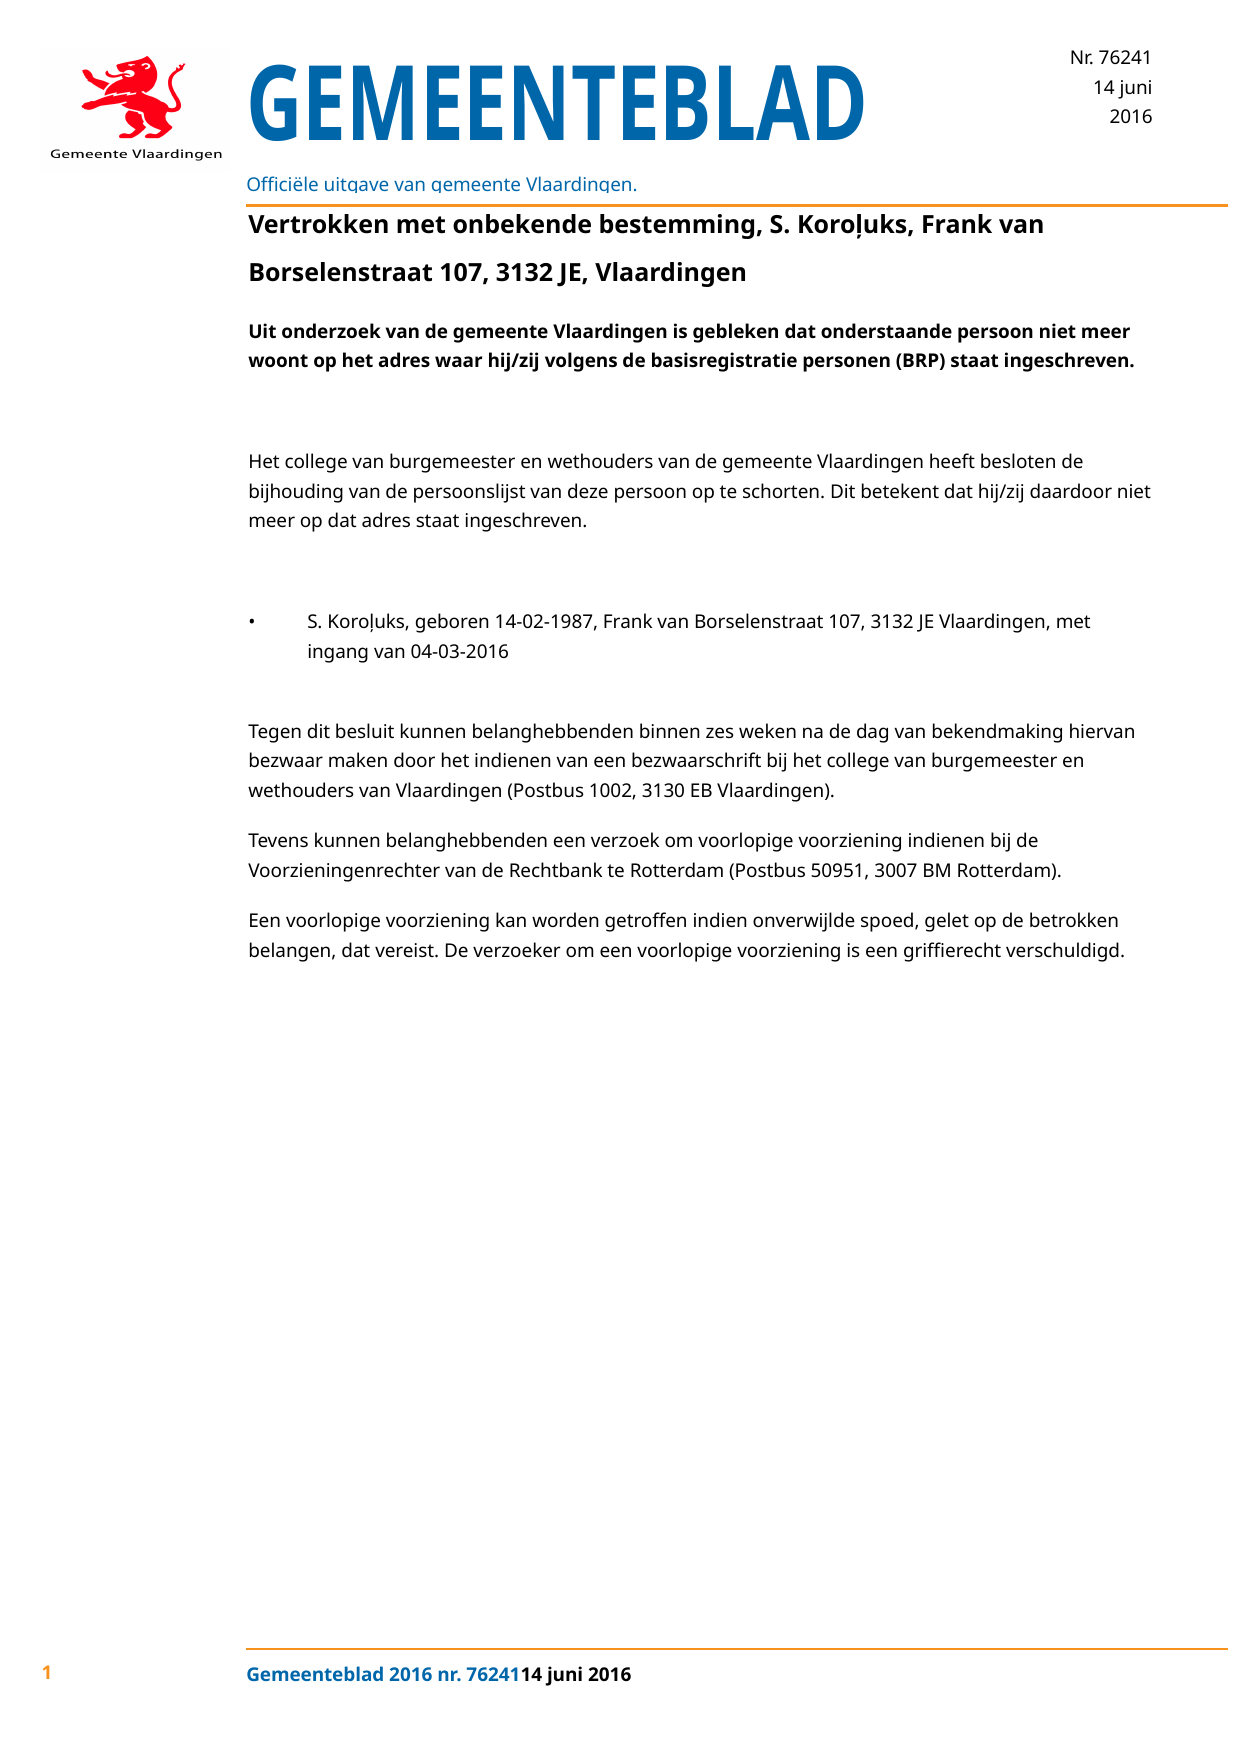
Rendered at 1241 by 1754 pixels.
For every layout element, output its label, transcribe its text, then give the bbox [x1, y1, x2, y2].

text Tevens kunnen belanghebbenden een verzoek om voorlopige voorziening indienen bij de Voorzieningenrechter van de Rechtbank te Rotterdam (Postbus 50951, 3007 BM Rotterdam). [248, 827, 1152, 883]
text Uit onderzoek van de gemeente Vlaardingen is gebleken dat onderstaande persoon niet meer woont op het adres waar hij/zij volgens de basisregistratie personen (BRP) staat ingeschreven. [248, 318, 1152, 373]
text Een voorlopige voorziening kan worden getroffen indien onverwijlde spoed, gelet op de betrokken belangen, dat vereist. De verzoeker om een voorlopige voorziening is een griffierecht verschuldigd. [248, 907, 1152, 963]
text Vertrokken met onbekende bestemming, S. Koroļuks, Frank van Borselenstraat 107, 3132 JE, Vlaardingen [248, 207, 1152, 288]
text Het college van burgemeester en wethouders van de gemeente Vlaardingen heeft besloten de bijhouding van de persoonslijst van deze persoon op te schorten. Dit betekent dat hij/zij daardoor niet meer op dat adres staat ingeschreven. [248, 448, 1152, 533]
text Tegen dit besluit kunnen belanghebbenden binnen zes weken na de dag van bekendmaking hiervan bezwaar maken door het indienen van een bezwaarschrift bij het college van burgemeester en wethouders van Vlaardingen (Postbus 1002, 3130 EB Vlaardingen). [248, 718, 1152, 803]
list S. Koroļuks, geboren 14-02-1987, Frank van Borselenstraat 107, 3132 JE Vlaardingen, met ingang van 04-03-2016 [248, 608, 1152, 664]
picture [41, 47, 231, 172]
